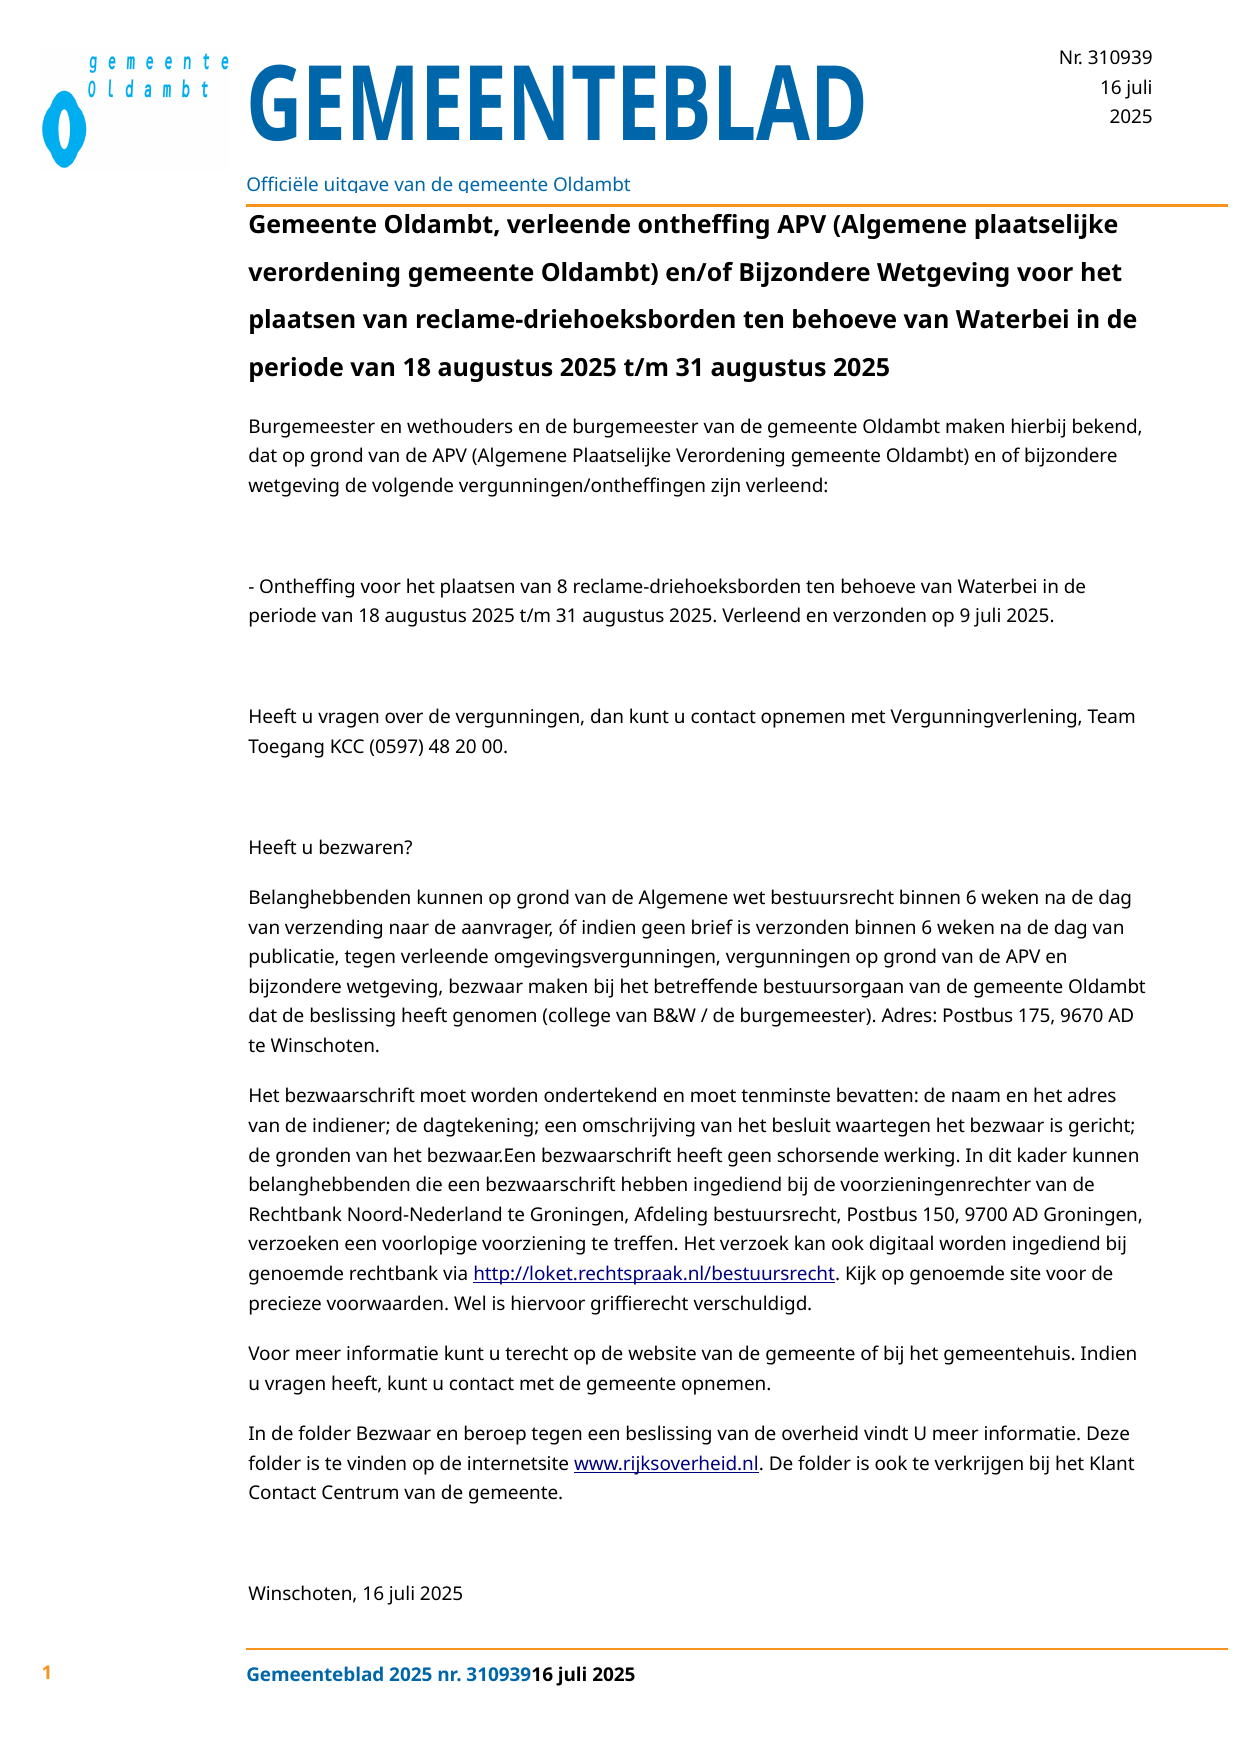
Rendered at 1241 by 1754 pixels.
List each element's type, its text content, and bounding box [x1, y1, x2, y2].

text Gemeente Oldambt, verleende ontheffing APV (Algemene plaatselijke verordening gemeente Oldambt) en/of Bijzondere Wetgeving voor het plaatsen van reclame-driehoeksborden ten behoeve van Waterbei in de periode van 18 augustus 2025 t/m 31 augustus 2025 [248, 207, 1152, 384]
text Heeft u vragen over de vergunningen, dan kunt u contact opnemen met Vergunningverlening, Team Toegang KCC (0597) 48 20 00. [248, 703, 1152, 759]
text - Ontheffing voor het plaatsen van 8 reclame-driehoeksborden ten behoeve van Waterbei in de periode van 18 augustus 2025 t/m 31 augustus 2025. Verleend en verzonden op 9 juli 2025. [248, 573, 1152, 628]
text Het bezwaarschrift moet worden ondertekend en moet tenminste bevatten: de naam en het adres van de indiener; de dagtekening; een omschrijving van het besluit waartegen het bezwaar is gericht; de gronden van het bezwaar.Een bezwaarschrift heeft geen schorsende werking. In dit kader kunnen belanghebbenden die een bezwaarschrift hebben ingediend bij de voorzieningenrechter van de Rechtbank Noord-Nederland te Groningen, Afdeling bestuursrecht, Postbus 150, 9700 AD Groningen, verzoeken een voorlopige voorziening te treffen. Het verzoek kan ook digitaal worden ingediend bij genoemde rechtbank via http://loket.rechtspraak.nl/bestuursrecht. Kijk op genoemde site voor de precieze voorwaarden. Wel is hiervoor griffierecht verschuldigd. [248, 1083, 1152, 1316]
text Heeft u bezwaren? [248, 834, 1152, 860]
picture [41, 47, 231, 172]
text Belanghebbenden kunnen op grond van de Algemene wet bestuursrecht binnen 6 weken na de dag van verzending naar de aanvrager, óf indien geen brief is verzonden binnen 6 weken na de dag van publicatie, tegen verleende omgevingsvergunningen, vergunningen op grond van de APV en bijzondere wetgeving, bezwaar maken bij het betreffende bestuursorgaan van de gemeente Oldambt dat de beslissing heeft genomen (college van B&W / de burgemeester). Adres: Postbus 175, 9670 AD te Winschoten. [248, 884, 1152, 1058]
text Winschoten, 16 juli 2025 [248, 1580, 1152, 1606]
text Voor meer informatie kunt u terecht op de website van de gemeente of bij het gemeentehuis. Indien u vragen heeft, kunt u contact met de gemeente opnemen. [248, 1340, 1152, 1396]
text Burgemeester en wethouders en de burgemeester van de gemeente Oldambt maken hierbij bekend, dat op grond van de APV (Algemene Plaatselijke Verordening gemeente Oldambt) en of bijzondere wetgeving de volgende vergunningen/ontheffingen zijn verleend: [248, 413, 1152, 498]
text In de folder Bezwaar en beroep tegen een beslissing van de overheid vindt U meer informatie. Deze folder is te vinden op de internetsite www.rijksoverheid.nl. De folder is ook te verkrijgen bij het Klant Contact Centrum van de gemeente. [248, 1420, 1152, 1505]
